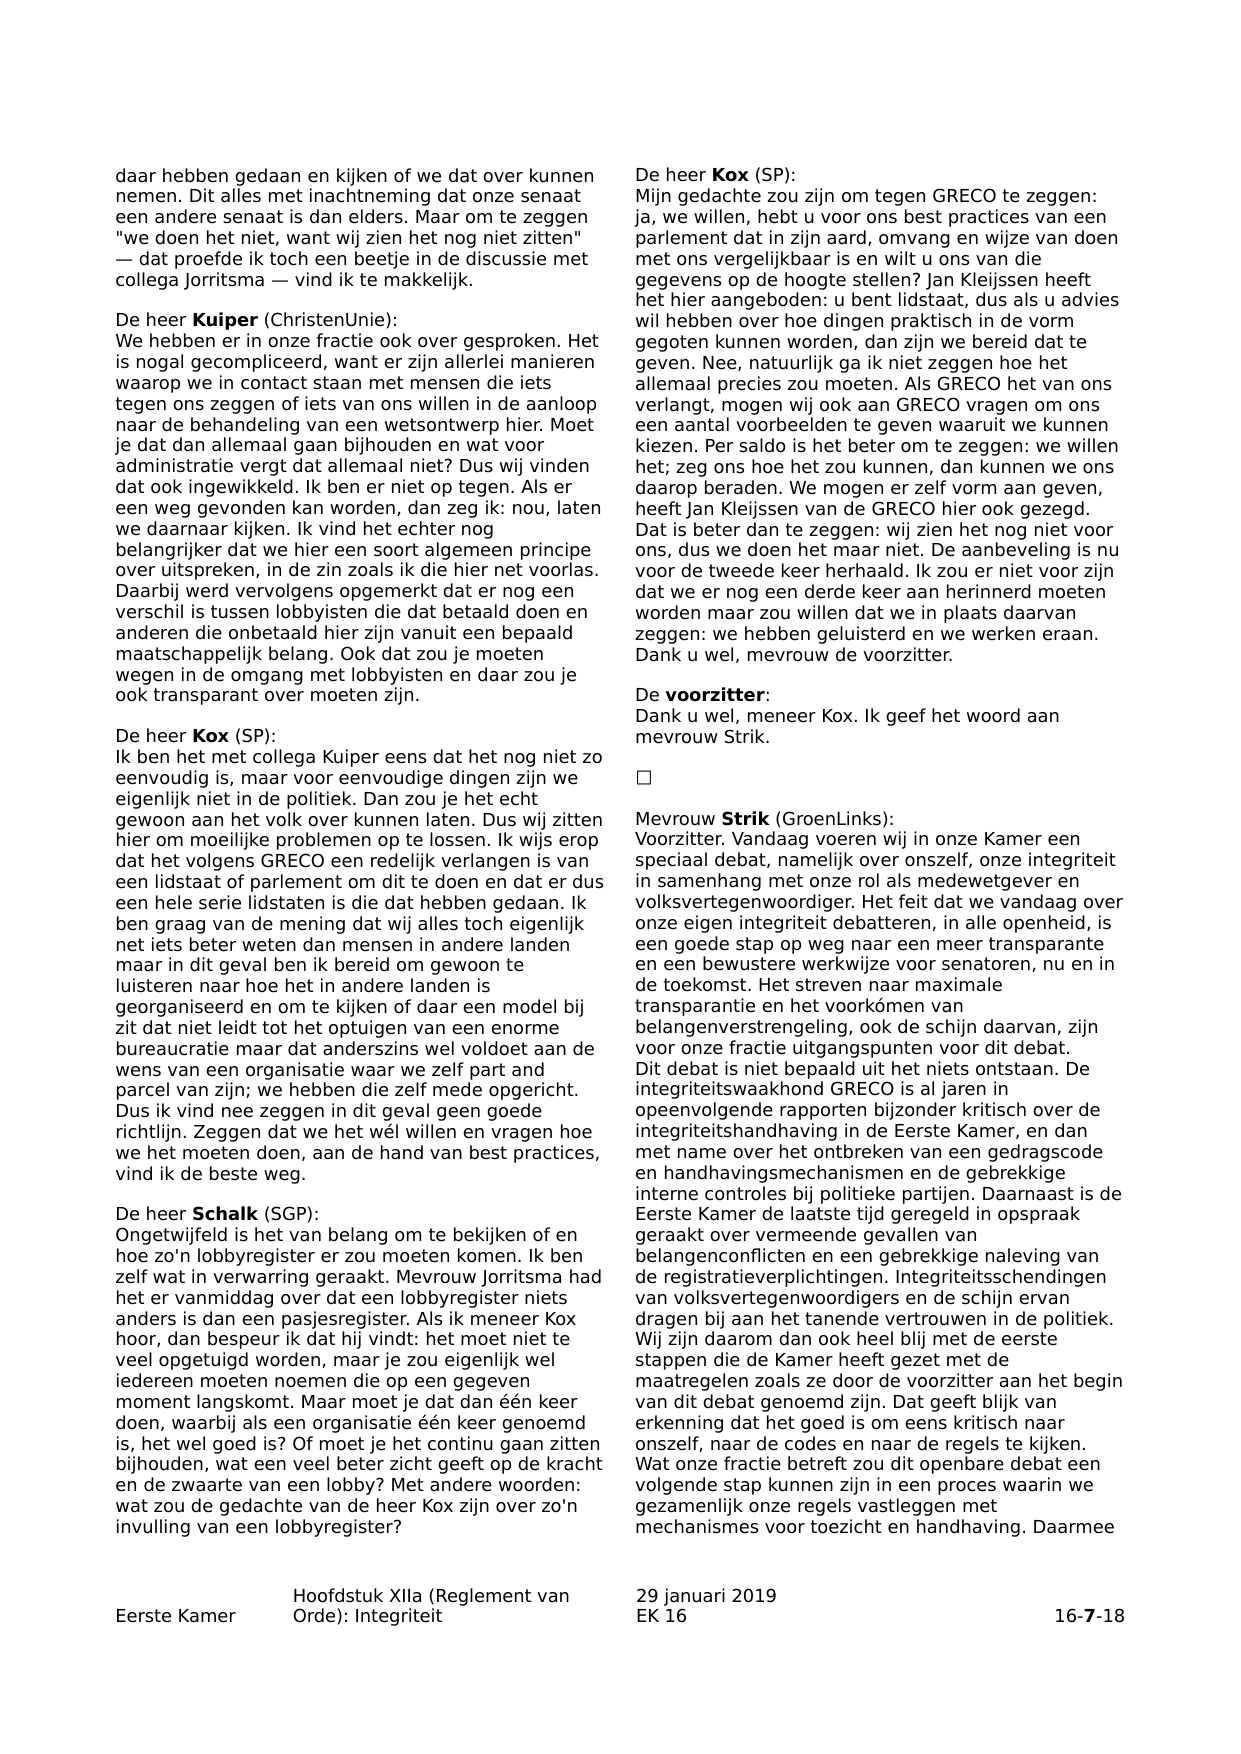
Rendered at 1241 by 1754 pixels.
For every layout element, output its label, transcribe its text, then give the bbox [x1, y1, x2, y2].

text We hebben er in onze fractie ook over gesproken. Het is nogal gecompliceerd, want er zijn allerlei manieren waarop we in contact staan met mensen die iets tegen ons zeggen of iets van ons willen in de aanloop naar de behandeling van een wetsontwerp hier. Moet je dat dan allemaal gaan bijhouden en wat voor administratie vergt dat allemaal niet? Dus wij vinden dat ook ingewikkeld. Ik ben er niet op tegen. Als er een weg gevonden kan worden, dan zeg ik: nou, laten we daarnaar kijken. Ik vind het echter nog belangrijker dat we hier een soort algemeen principe over uitspreken, in de zin zoals ik die hier net voorlas. Daarbij werd vervolgens opgemerkt dat er nog een verschil is tussen lobbyisten die dat betaald doen en anderen die onbetaald hier zijn vanuit een bepaald maatschappelijk belang. Ook dat zou je moeten wegen in de omgang met lobbyisten en daar zou je ook transparant over moeten zijn. [115, 331, 605, 706]
text Dank u wel, mevrouw de voorzitter. [635, 644, 1125, 665]
text ⬜ [635, 768, 1125, 788]
text Mevrouw Strik (GroenLinks): [635, 808, 1125, 829]
text Mijn gedachte zou zijn om tegen GRECO te zeggen: ja, we willen, hebt u voor ons best practices van een parlement dat in zijn aard, omvang en wijze van doen met ons vergelijkbaar is en wilt u ons van die gegevens op de hoogte stellen? Jan Kleijssen heeft het hier aangeboden: u bent lidstaat, dus als u advies wil hebben over hoe dingen praktisch in de vorm gegoten kunnen worden, dan zijn we bereid dat te geven. Nee, natuurlijk ga ik niet zeggen hoe het allemaal precies zou moeten. Als GRECO het van ons verlangt, mogen wij ook aan GRECO vragen om ons een aantal voorbeelden te geven waaruit we kunnen kiezen. Per saldo is het beter om te zeggen: we willen het; zeg ons hoe het zou kunnen, dan kunnen we ons daarop beraden. We mogen er zelf vorm aan geven, heeft Jan Kleijssen van de GRECO hier ook gezegd. Dat is beter dan te zeggen: wij zien het nog niet voor ons, dus we doen het maar niet. De aanbeveling is nu voor de tweede keer herhaald. Ik zou er niet voor zijn dat we er nog een derde keer aan herinnerd moeten worden maar zou willen dat we in plaats daarvan zeggen: we hebben geluisterd en we werken eraan. [635, 186, 1125, 644]
text Dit debat is niet bepaald uit het niets ontstaan. De integriteitswaakhond GRECO is al jaren in opeenvolgende rapporten bijzonder kritisch over de integriteitshandhaving in de Eerste Kamer, en dan met name over het ontbreken van een gedragscode en handhavingsmechanismen en de gebrekkige interne controles bij politieke partijen. Daarnaast is de Eerste Kamer de laatste tijd geregeld in opspraak geraakt over vermeende gevallen van belangenconflicten en een gebrekkige naleving van de registratieverplichtingen. Integriteitsschendingen van volksvertegenwoordigers en de schijn ervan dragen bij aan het tanende vertrouwen in de politiek. Wij zijn daarom dan ook heel blij met de eerste stappen die de Kamer heeft gezet met de maatregelen zoals ze door de voorzitter aan het begin van dit debat genoemd zijn. Dat geeft blijk van erkenning dat het goed is om eens kritisch naar onszelf, naar de codes en naar de regels te kijken. Wat onze fractie betreft zou dit openbare debat een volgende stap kunnen zijn in een proces waarin we gezamenlijk onze regels vastleggen met mechanismes voor toezicht en handhaving. Daarmee [635, 1058, 1125, 1537]
text De heer Kuiper (ChristenUnie): [115, 310, 605, 331]
text De heer Schalk (SGP): [115, 1204, 605, 1225]
text Voorzitter. Vandaag voeren wij in onze Kamer een speciaal debat, namelijk over onszelf, onze integriteit in samenhang met onze rol als medewetgever en volksvertegenwoordiger. Het feit dat we vandaag over onze eigen integriteit debatteren, in alle openheid, is een goede stap op weg naar een meer transparante en een bewustere werkwijze voor senatoren, nu en in de toekomst. Het streven naar maximale transparantie en het voorkómen van belangenverstrengeling, ook de schijn daarvan, zijn voor onze fractie uitgangspunten voor dit debat. [635, 829, 1125, 1058]
text De voorzitter: [635, 685, 1125, 706]
text De heer Kox (SP): [635, 165, 1125, 186]
text De heer Kox (SP): [115, 726, 605, 747]
text Dank u wel, meneer Kox. Ik geef het woord aan mevrouw Strik. [635, 706, 1125, 748]
text daar hebben gedaan en kijken of we dat over kunnen nemen. Dit alles met inachtneming dat onze senaat een andere senaat is dan elders. Maar om te zeggen "we doen het niet, want wij zien het nog niet zitten" — dat proefde ik toch een beetje in de discussie met collega Jorritsma — vind ik te makkelijk. [115, 165, 605, 290]
text Ongetwijfeld is het van belang om te bekijken of en hoe zo'n lobbyregister er zou moeten komen. Ik ben zelf wat in verwarring geraakt. Mevrouw Jorritsma had het er vanmiddag over dat een lobbyregister niets anders is dan een pasjesregister. Als ik meneer Kox hoor, dan bespeur ik dat hij vindt: het moet niet te veel opgetuigd worden, maar je zou eigenlijk wel iedereen moeten noemen die op een gegeven moment langskomt. Maar moet je dat dan één keer doen, waarbij als een organisatie één keer genoemd is, het wel goed is? Of moet je het continu gaan zitten bijhouden, wat een veel beter zicht geeft op de kracht en de zwaarte van een lobby? Met andere woorden: wat zou de gedachte van de heer Kox zijn over zo'n invulling van een lobbyregister? [115, 1225, 605, 1537]
text Ik ben het met collega Kuiper eens dat het nog niet zo eenvoudig is, maar voor eenvoudige dingen zijn we eigenlijk niet in de politiek. Dan zou je het echt gewoon aan het volk over kunnen laten. Dus wij zitten hier om moeilijke problemen op te lossen. Ik wijs erop dat het volgens GRECO een redelijk verlangen is van een lidstaat of parlement om dit te doen en dat er dus een hele serie lidstaten is die dat hebben gedaan. Ik ben graag van de mening dat wij alles toch eigenlijk net iets beter weten dan mensen in andere landen maar in dit geval ben ik bereid om gewoon te luisteren naar hoe het in andere landen is georganiseerd en om te kijken of daar een model bij zit dat niet leidt tot het optuigen van een enorme bureaucratie maar dat anderszins wel voldoet aan de wens van een organisatie waar we zelf part and parcel van zijn; we hebben die zelf mede opgericht. Dus ik vind nee zeggen in dit geval geen goede richtlijn. Zeggen dat we het wél willen en vragen hoe we het moeten doen, aan de hand van best practices, vind ik de beste weg. [115, 747, 605, 1184]
